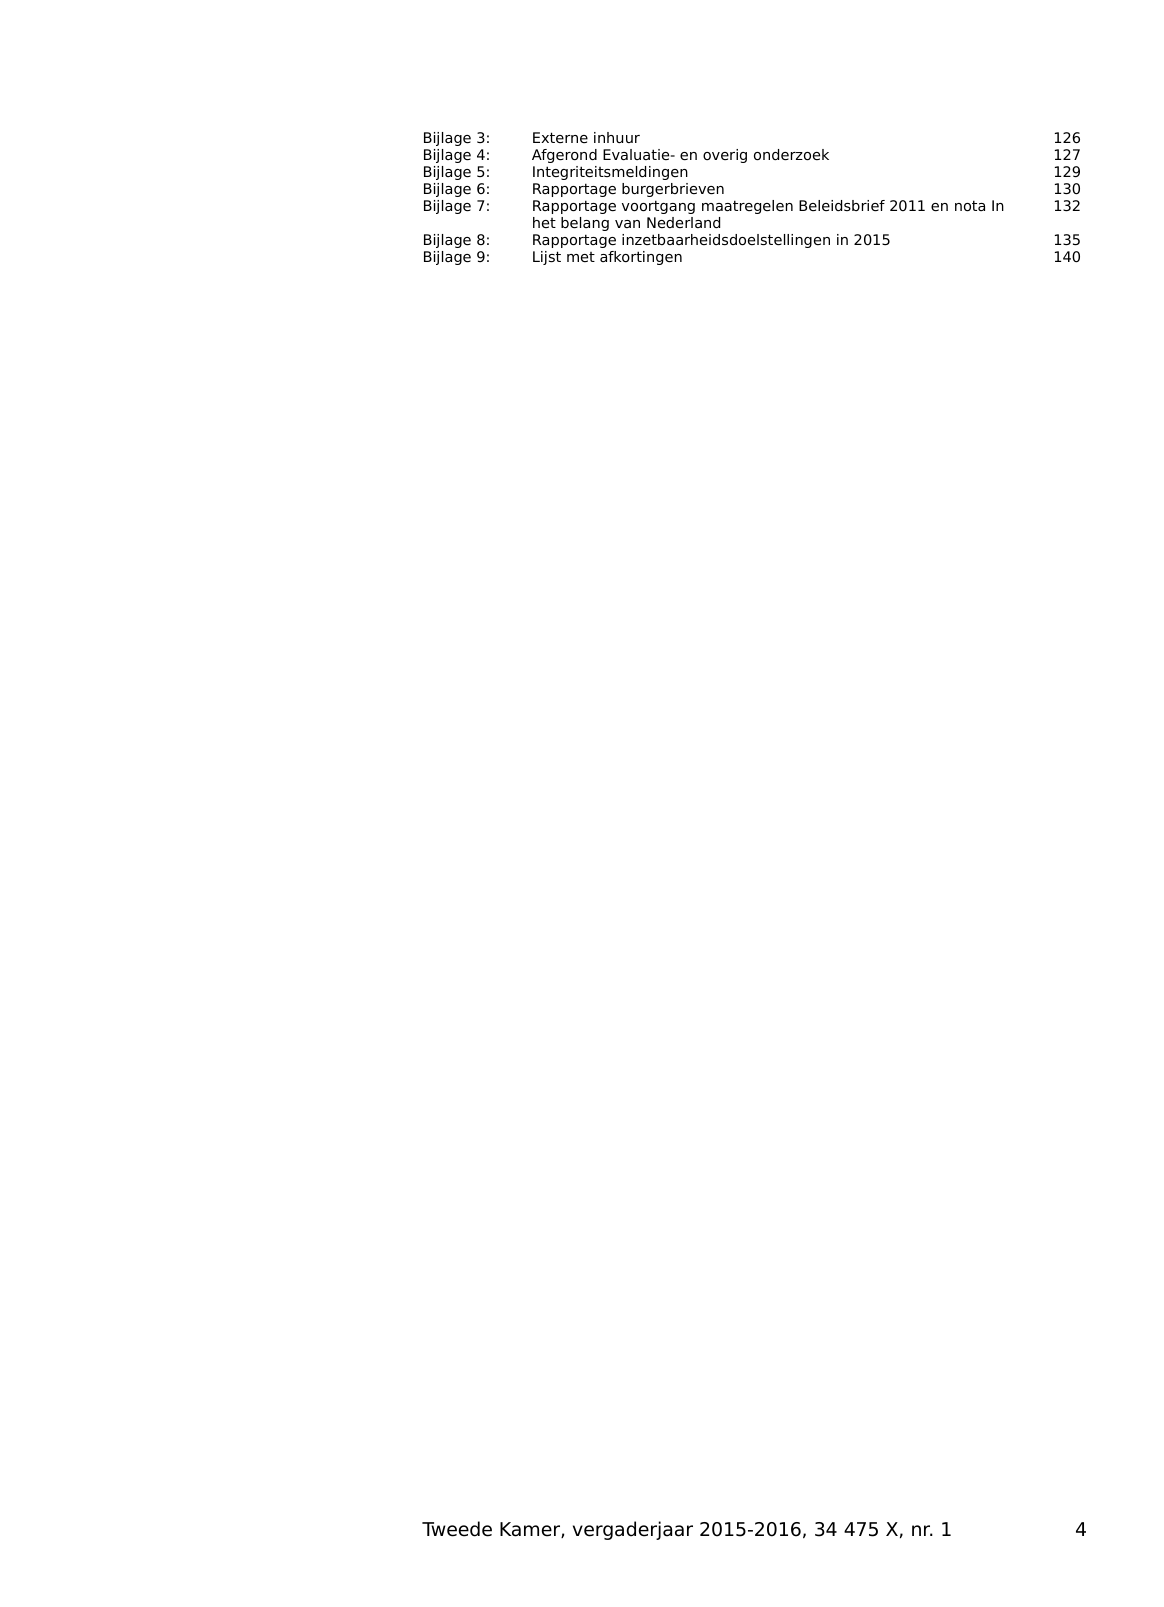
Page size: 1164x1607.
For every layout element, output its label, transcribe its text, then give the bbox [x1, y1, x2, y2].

table_cell Rapportage burgerbrieven [526, 181, 1028, 198]
table_cell Bijlage 8: [422, 232, 526, 249]
table_cell Bijlage 3: [422, 130, 526, 147]
table_cell Bijlage 4: [422, 147, 526, 164]
table_cell Lijst met afkortingen [526, 249, 1028, 266]
table_cell Bijlage 5: [422, 164, 526, 181]
table_cell 130 [1028, 181, 1087, 198]
table_cell Bijlage 6: [422, 181, 526, 198]
table_cell 140 [1028, 249, 1087, 266]
table_cell Afgerond Evaluatie- en overig onderzoek [526, 147, 1028, 164]
table_cell Rapportage inzetbaarheidsdoelstellingen in 2015 [526, 232, 1028, 249]
table_cell 126 [1028, 130, 1087, 147]
table_cell Rapportage voortgang maatregelen Beleidsbrief 2011 en nota In het belang van Nederland [526, 198, 1028, 232]
table_cell 132 [1028, 198, 1087, 232]
table_cell Integriteitsmeldingen [526, 164, 1028, 181]
table_cell Bijlage 7: [422, 198, 526, 232]
table_cell 127 [1028, 147, 1087, 164]
table_cell 129 [1028, 164, 1087, 181]
table_cell Bijlage 9: [422, 249, 526, 266]
table_cell Externe inhuur [526, 130, 1028, 147]
table_cell 135 [1028, 232, 1087, 249]
